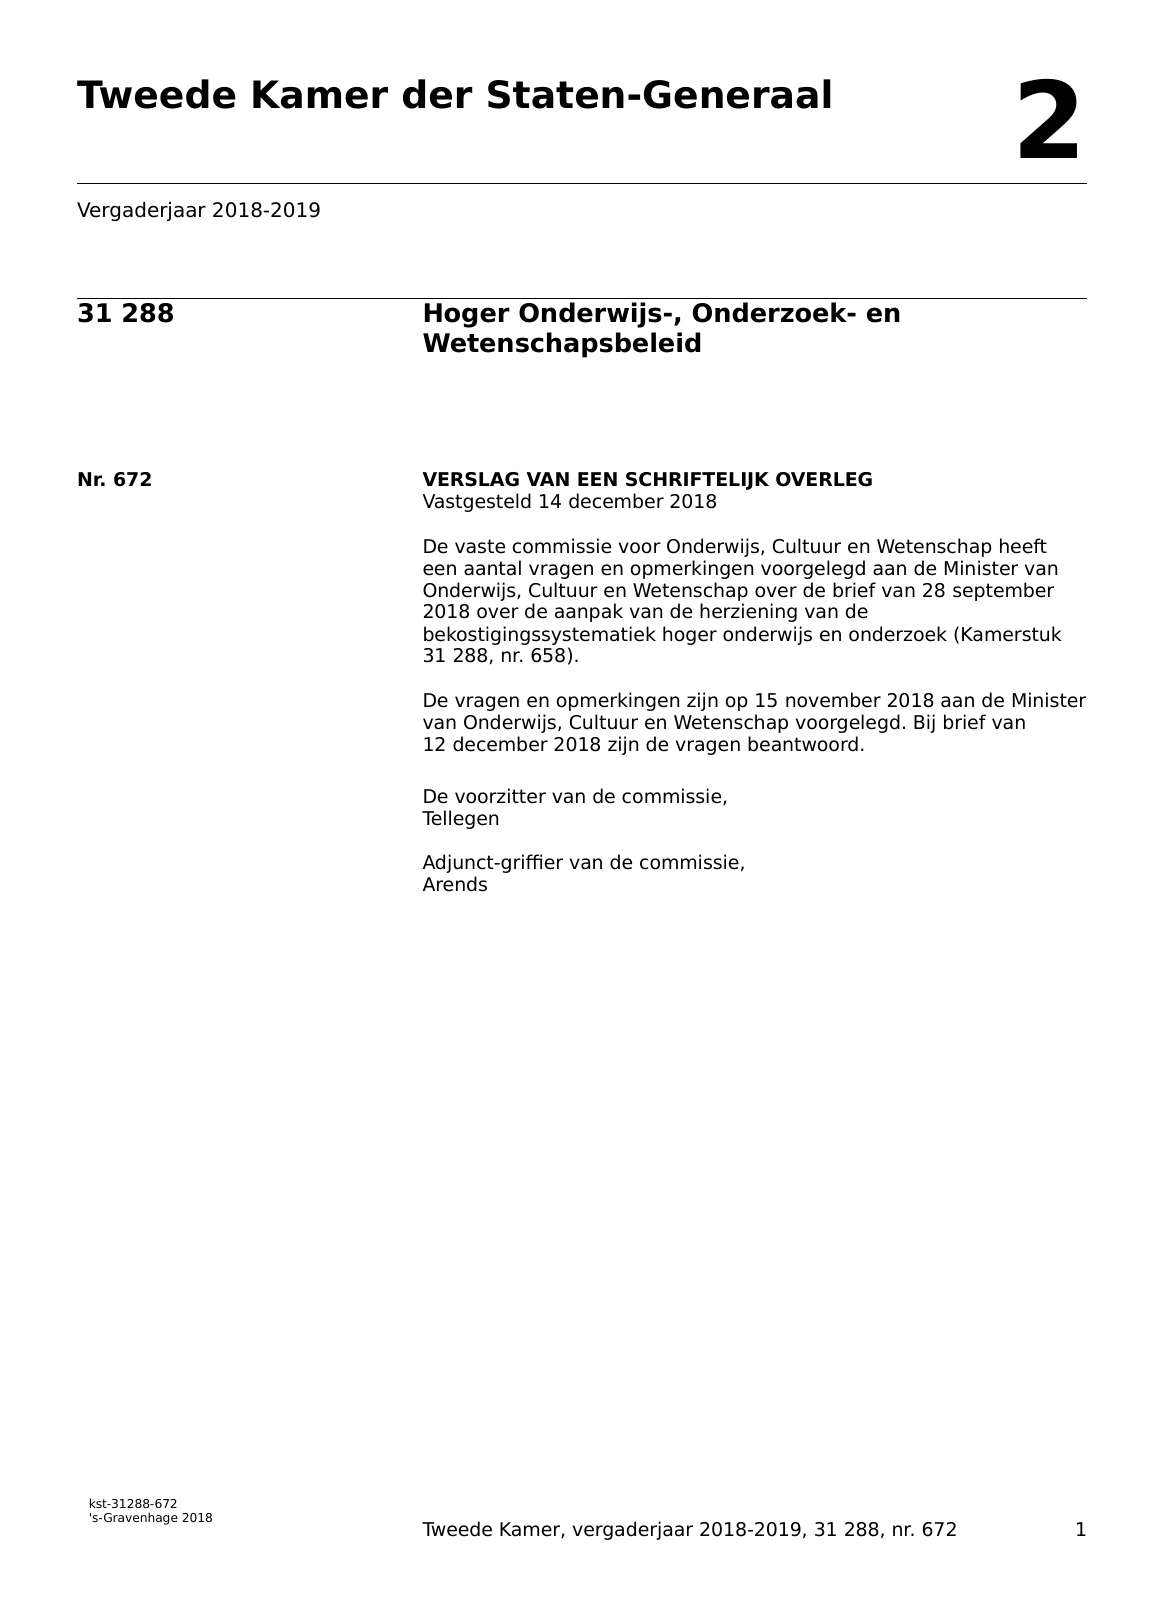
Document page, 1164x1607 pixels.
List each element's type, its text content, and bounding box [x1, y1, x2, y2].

text kst-31288-672 [88, 1497, 323, 1511]
text 's-Gravenhage 2018 [88, 1511, 323, 1525]
text De voorzitter van de commissie, Tellegen [422, 786, 1087, 829]
table_header Tweede Kamer der Staten-Generaal [77, 59, 886, 183]
text De vragen en opmerkingen zijn op 15 november 2018 aan de Minister van Onderwijs, Cultuur en Wetenschap voorgelegd. Bij brief van 12 december 2018 zijn de vragen beantwoord. [422, 689, 1087, 756]
text Vastgesteld 14 december 2018 [422, 491, 1087, 513]
text Adjunct-griffier van de commissie, Arends [422, 852, 1087, 896]
text De vaste commissie voor Onderwijs, Cultuur en Wetenschap heeft een aantal vragen en opmerkingen voorgelegd aan de Minister van Onderwijs, Cultuur en Wetenschap over de brief van 28 september 2018 over de aanpak van de herziening van de bekostigingssystematiek hoger onderwijs en onderzoek (Kamerstuk 31 288, nr. 658). [422, 536, 1087, 667]
subtitle 31 288 Hoger Onderwijs-, Onderzoek- en Wetenschapsbeleid [77, 299, 1087, 358]
subtitle Nr. 672 VERSLAG VAN EEN SCHRIFTELIJK OVERLEG [77, 469, 1087, 491]
table_header 2 [886, 59, 1087, 183]
table_cell Vergaderjaar 2018-2019 [77, 184, 1087, 298]
